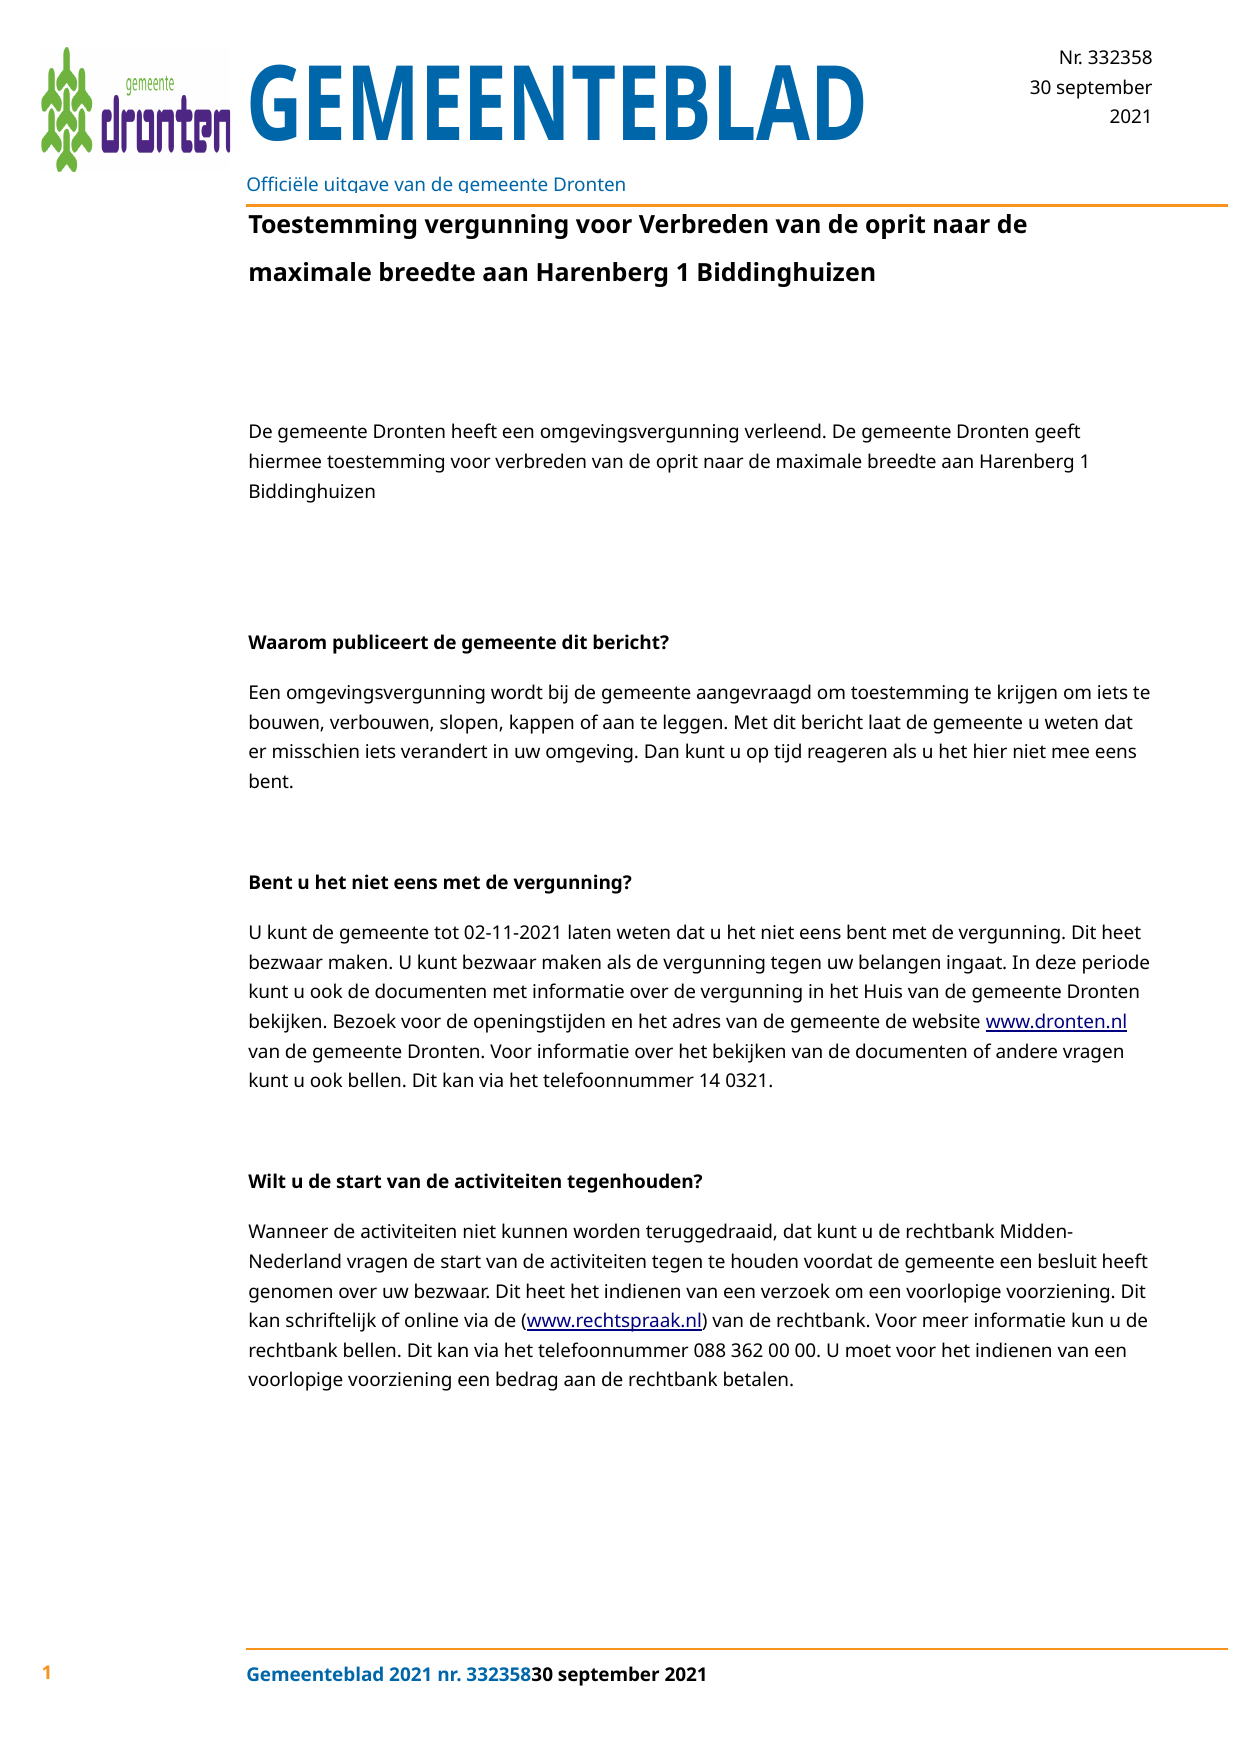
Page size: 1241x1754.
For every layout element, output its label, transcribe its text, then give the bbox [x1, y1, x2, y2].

picture [41, 47, 231, 172]
text U kunt de gemeente tot 02-11-2021 laten weten dat u het niet eens bent met de vergunning. Dit heet bezwaar maken. U kunt bezwaar maken als de vergunning tegen uw belangen ingaat. In deze periode kunt u ook de documenten met informatie over de vergunning in het Huis van de gemeente Dronten bekijken. Bezoek voor de openingstijden en het adres van de gemeente de website www.dronten.nl van de gemeente Dronten. Voor informatie over het bekijken van de documenten of andere vragen kunt u ook bellen. Dit kan via het telefoonnummer 14 0321. [248, 919, 1152, 1093]
text Bent u het niet eens met de vergunning? [248, 869, 1152, 895]
text De gemeente Dronten heeft een omgevingsvergunning verleend. De gemeente Dronten geeft hiermee toestemming voor verbreden van de oprit naar de maximale breedte aan Harenberg 1 Biddinghuizen [248, 419, 1152, 504]
text Wanneer de activiteiten niet kunnen worden teruggedraaid, dat kunt u de rechtbank Midden-Nederland vragen de start van de activiteiten tegen te houden voordat de gemeente een besluit heeft genomen over uw bezwaar. Dit heet het indienen van een verzoek om een voorlopige voorziening. Dit kan schriftelijk of online via de (www.rechtspraak.nl) van de rechtbank. Voor meer informatie kun u de rechtbank bellen. Dit kan via het telefoonnummer 088 362 00 00. U moet voor het indienen van een voorlopige voorziening een bedrag aan de rechtbank betalen. [248, 1219, 1152, 1392]
text Toestemming vergunning voor Verbreden van de oprit naar de maximale breedte aan Harenberg 1 Biddinghuizen [248, 207, 1152, 288]
text Waarom publiceert de gemeente dit bericht? [248, 629, 1152, 655]
text Een omgevingsvergunning wordt bij de gemeente aangevraagd om toestemming te krijgen om iets te bouwen, verbouwen, slopen, kappen of aan te leggen. Met dit bericht laat de gemeente u weten dat er misschien iets verandert in uw omgeving. Dan kunt u op tijd reageren als u het hier niet mee eens bent. [248, 679, 1152, 794]
text Wilt u de start van de activiteiten tegenhouden? [248, 1168, 1152, 1194]
